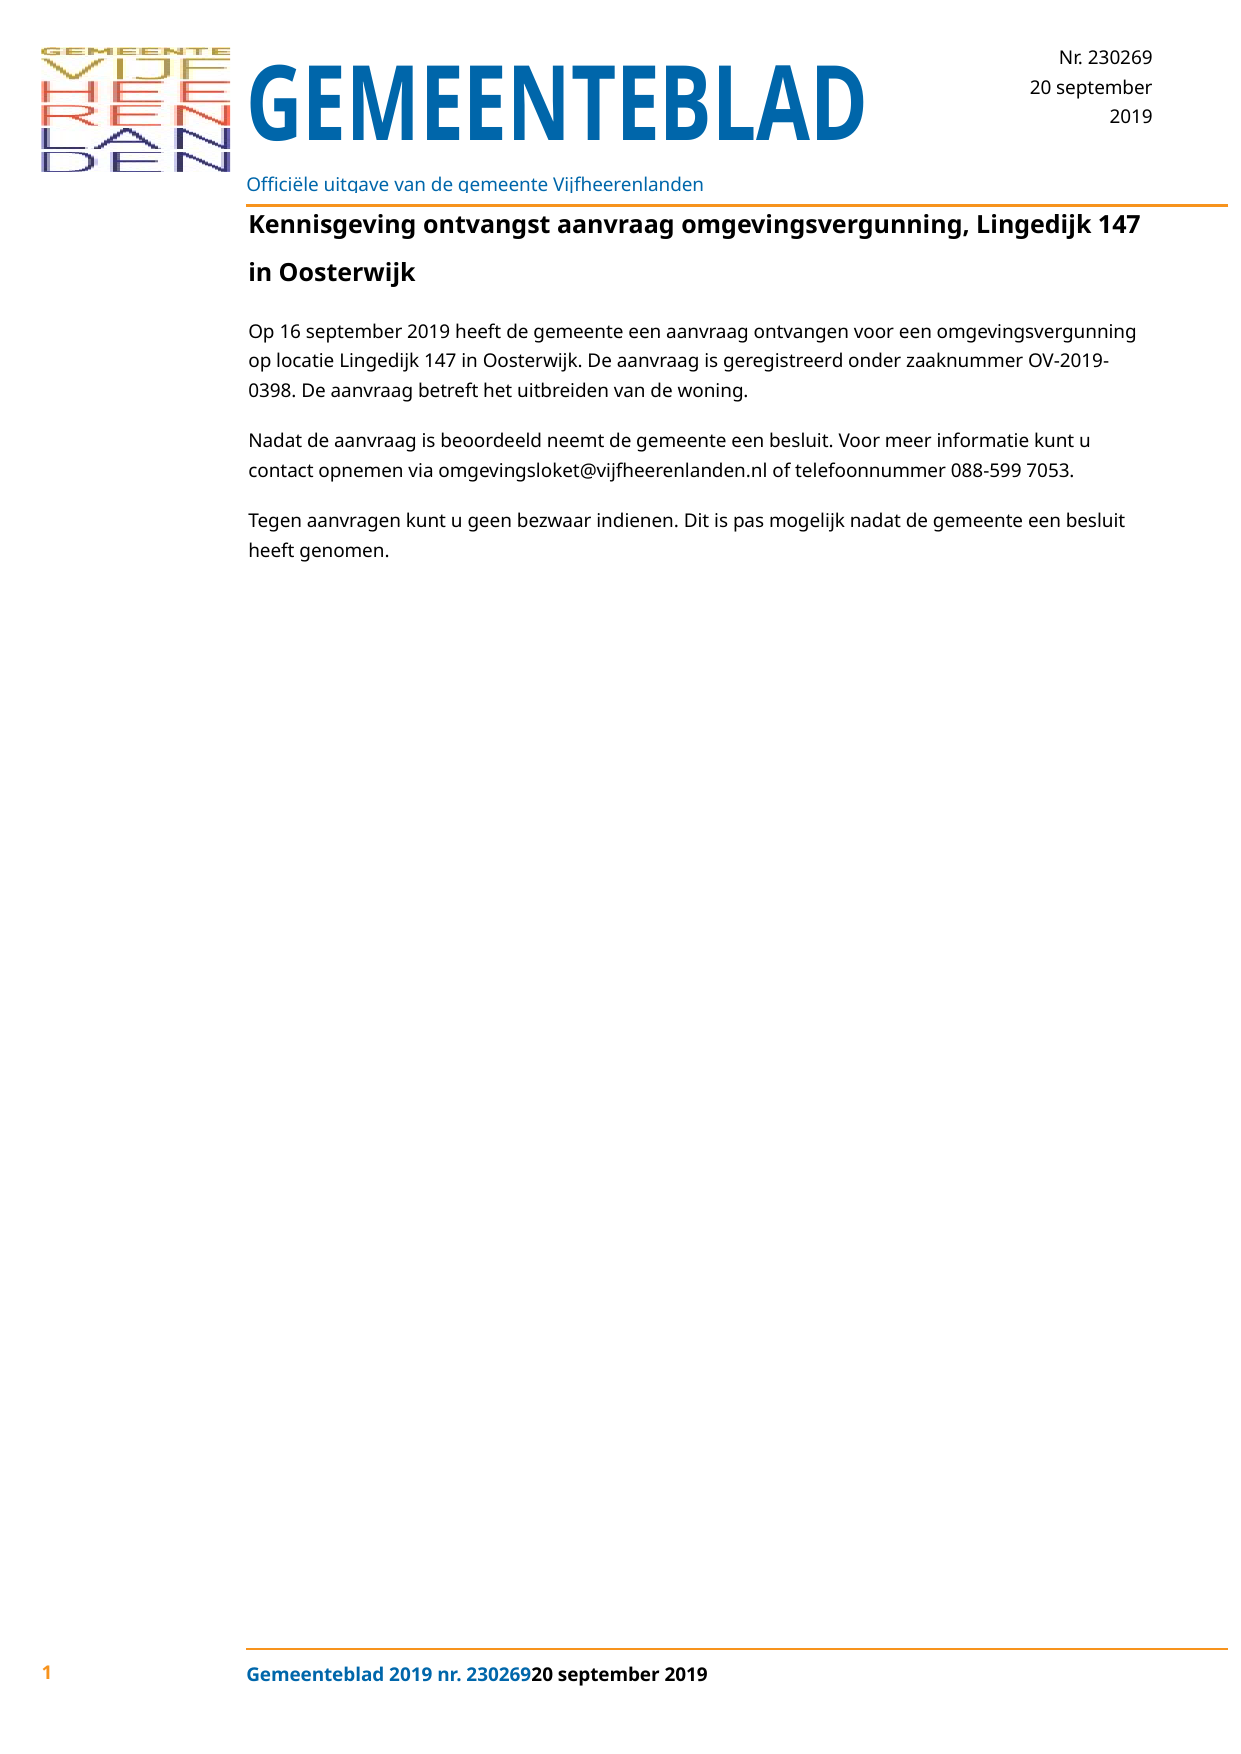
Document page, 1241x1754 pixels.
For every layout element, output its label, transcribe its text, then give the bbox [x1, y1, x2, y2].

text Tegen aanvragen kunt u geen bezwaar indienen. Dit is pas mogelijk nadat de gemeente een besluit heeft genomen. [248, 507, 1152, 563]
text Op 16 september 2019 heeft de gemeente een aanvraag ontvangen voor een omgevingsvergunning op locatie Lingedijk 147 in Oosterwijk. De aanvraag is geregistreerd onder zaaknummer OV-2019-0398. De aanvraag betreft het uitbreiden van de woning. [248, 318, 1152, 403]
text Nadat de aanvraag is beoordeeld neemt de gemeente een besluit. Voor meer informatie kunt u contact opnemen via omgevingsloket@vijfheerenlanden.nl of telefoonnummer 088-599 7053. [248, 427, 1152, 483]
text Kennisgeving ontvangst aanvraag omgevingsvergunning, Lingedijk 147 in Oosterwijk [248, 207, 1152, 288]
picture [41, 47, 231, 172]
